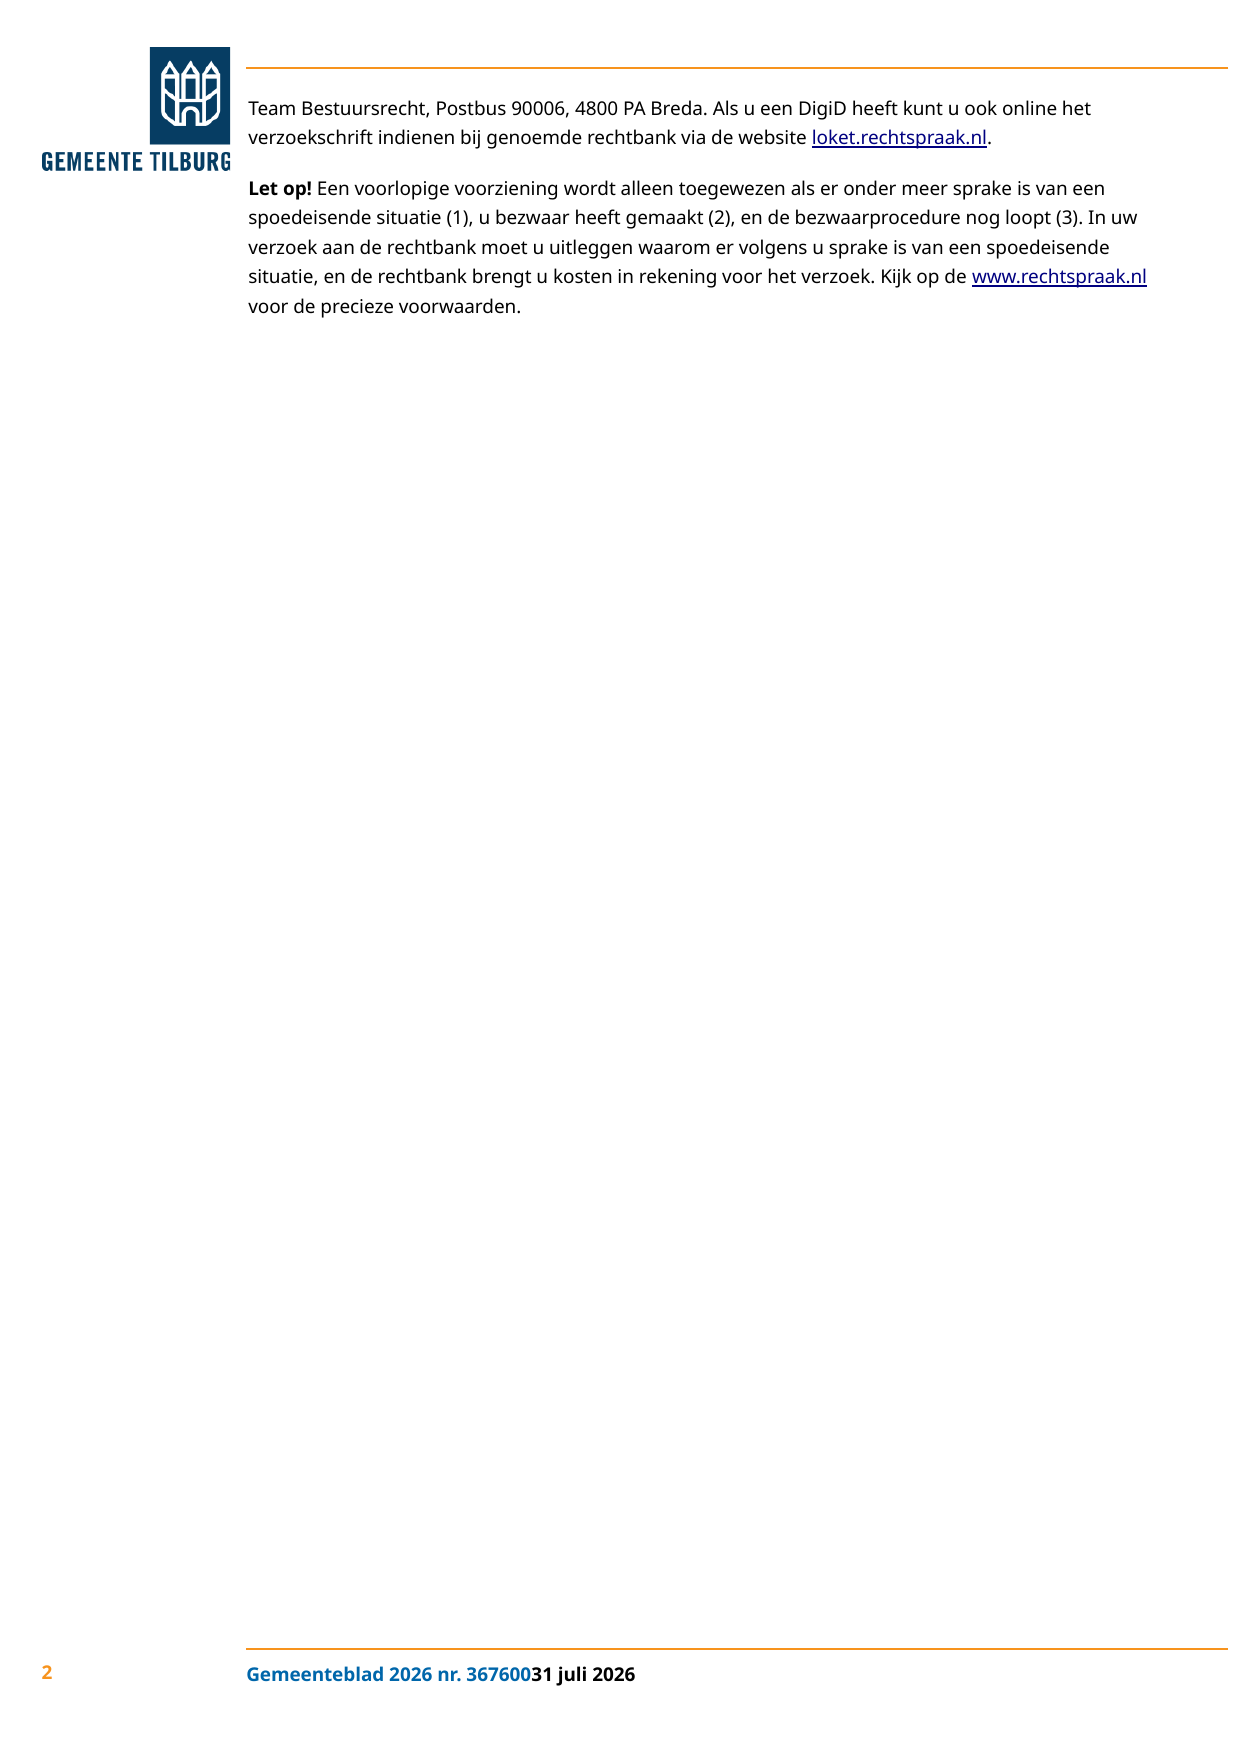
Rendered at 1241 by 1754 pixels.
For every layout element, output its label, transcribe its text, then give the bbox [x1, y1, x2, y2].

text Let op! Een voorlopige voorziening wordt alleen toegewezen als er onder meer sprake is van een spoedeisende situatie (1), u bezwaar heeft gemaakt (2), en de bezwaarprocedure nog loopt (3). In uw verzoek aan de rechtbank moet u uitleggen waarom er volgens u sprake is van een spoedeisende situatie, en de rechtbank brengt u kosten in rekening voor het verzoek. Kijk op de www.rechtspraak.nl voor de precieze voorwaarden. [248, 175, 1152, 319]
picture [41, 47, 231, 172]
text Team Bestuursrecht, Postbus 90006, 4800 PA Breda. Als u een DigiD heeft kunt u ook online het verzoekschrift indienen bij genoemde rechtbank via de website loket.rechtspraak.nl. [248, 95, 1152, 150]
